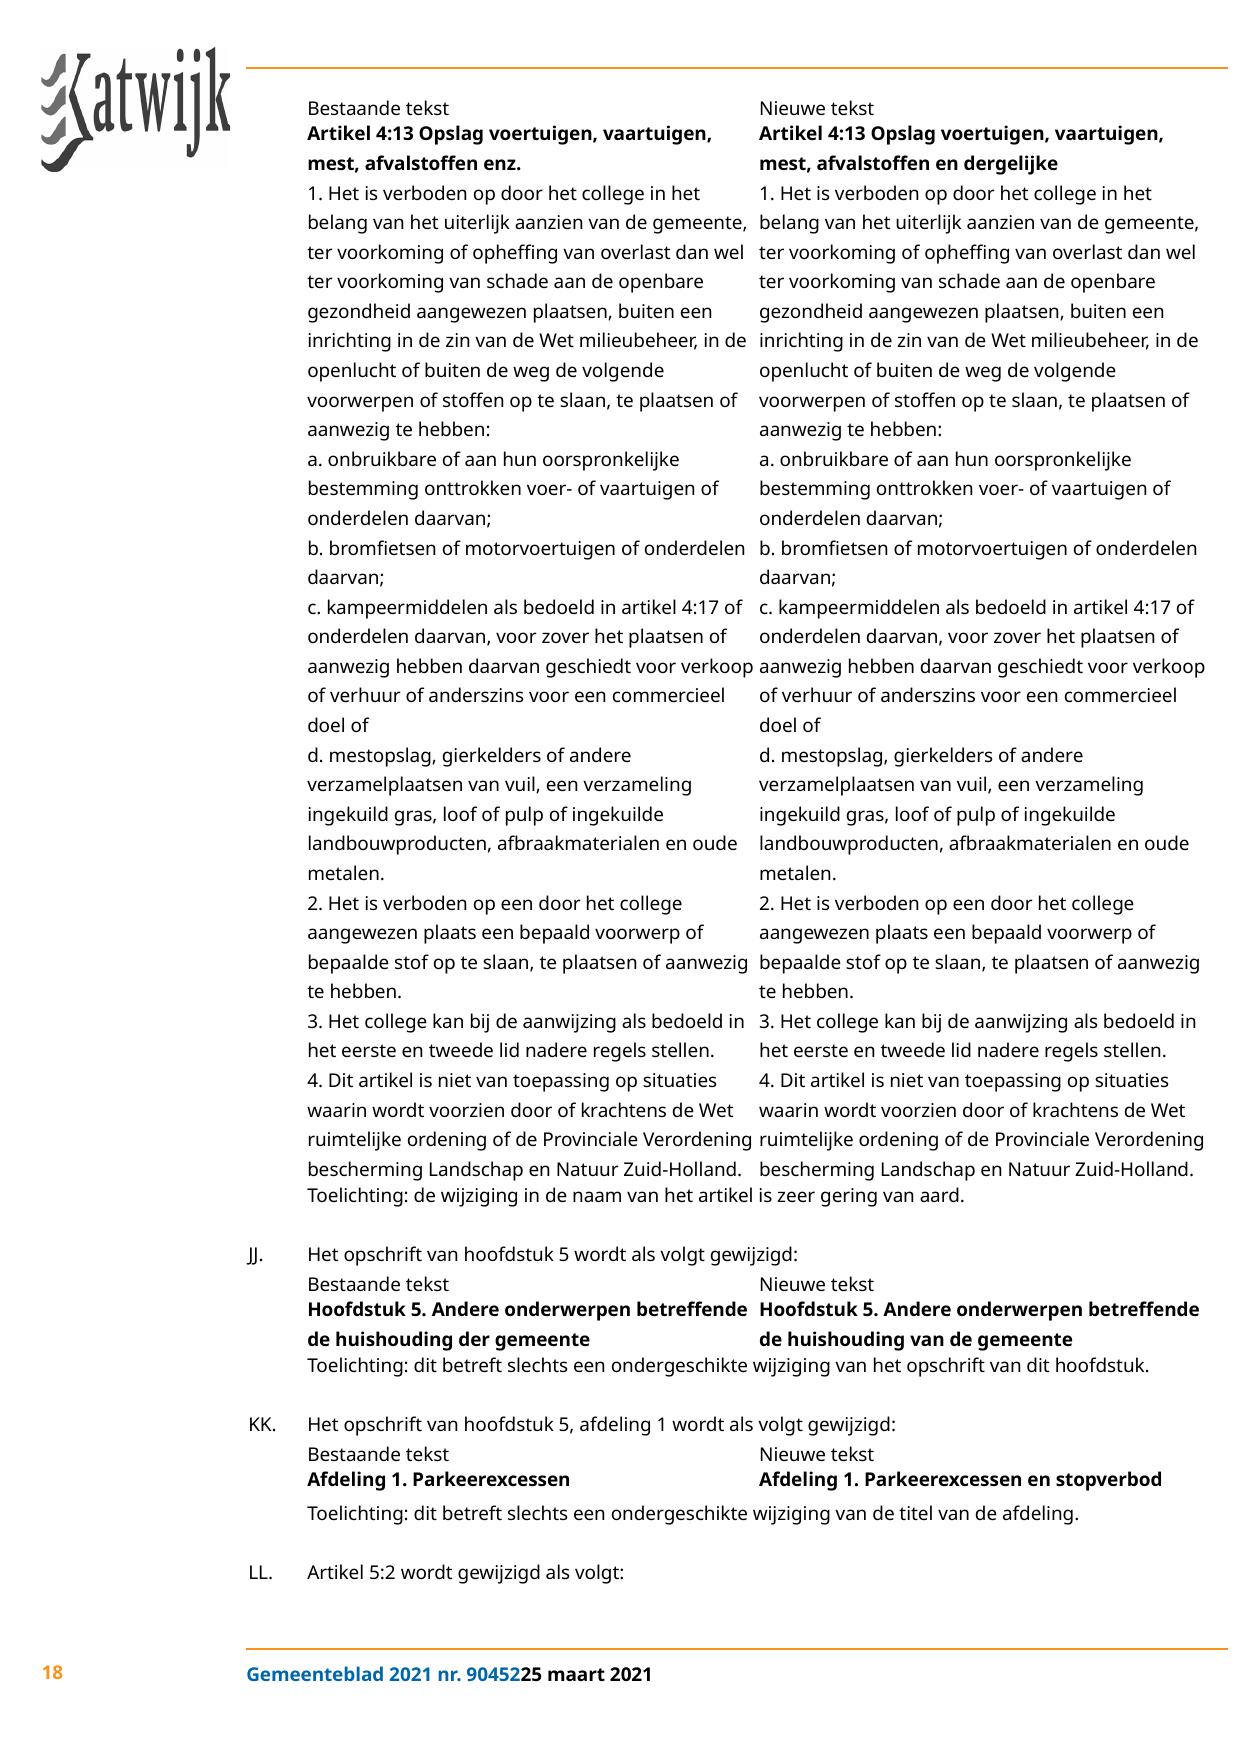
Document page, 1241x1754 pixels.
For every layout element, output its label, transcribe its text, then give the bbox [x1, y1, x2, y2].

table_header Bestaande tekst [307, 95, 759, 121]
table_cell Hoofdstuk 5. Andere onderwerpen betreffende de huishouding der gemeente [307, 1296, 759, 1352]
table_header Nieuwe tekst [759, 1271, 1211, 1296]
table_header Nieuwe tekst [759, 1441, 1211, 1466]
table_cell Hoofdstuk 5. Andere onderwerpen betreffende de huishouding van de gemeente [759, 1296, 1211, 1352]
list Toelichting: dit betreft slechts een ondergeschikte wijziging van het opschrift van dit hoofdstuk. [248, 1352, 1152, 1378]
table_header Nieuwe tekst [759, 95, 1211, 121]
list Toelichting: de wijziging in de naam van het artikel is zeer gering van aard. [248, 1182, 1152, 1208]
list Toelichting: dit betreft slechts een ondergeschikte wijziging van de titel van de afdeling. [248, 1500, 1152, 1525]
list Het opschrift van hoofdstuk 5 wordt als volgt gewijzigd: [248, 1241, 1152, 1267]
table_header Bestaande tekst [307, 1271, 759, 1296]
list Artikel 5:2 wordt gewijzigd als volgt: [248, 1559, 1152, 1584]
list Het opschrift van hoofdstuk 5, afdeling 1 wordt als volgt gewijzigd: [248, 1411, 1152, 1437]
table_cell Afdeling 1. Parkeerexcessen [307, 1466, 759, 1492]
table_header Bestaande tekst [307, 1441, 759, 1466]
table_cell Afdeling 1. Parkeerexcessen en stopverbod [759, 1466, 1211, 1492]
table_cell Artikel 4:13 Opslag voertuigen, vaartuigen, mest, afvalstoffen en dergelijke 1. Het is verboden op door het college in het belang van het uiterlijk aanzien van de gemeente, ter voorkoming of opheffing van overlast dan wel ter voorkoming van schade aan de openbare gezondheid aangewezen plaatsen, buiten een inrichting in de zin van de Wet milieubeheer, in de openlucht of buiten de weg de volgende voorwerpen of stoffen op te slaan, te plaatsen of aanwezig te hebben: a. onbruikbare of aan hun oorspronkelijke bestemming onttrokken voer- of vaartuigen of onderdelen daarvan; b. bromfietsen of motorvoertuigen of onderdelen daarvan; c. kampeermiddelen als bedoeld in artikel 4:17 of onderdelen daarvan, voor zover het plaatsen of aanwezig hebben daarvan geschiedt voor verkoop of verhuur of anderszins voor een commercieel doel of d. mestopslag, gierkelders of andere verzamelplaatsen van vuil, een verzameling ingekuild gras, loof of pulp of ingekuilde landbouwproducten, afbraakmaterialen en oude metalen. 2. Het is verboden op een door het college aangewezen plaats een bepaald voorwerp of bepaalde stof op te slaan, te plaatsen of aanwezig te hebben. 3. Het college kan bij de aanwijzing als bedoeld in het eerste en tweede lid nadere regels stellen. 4. Dit artikel is niet van toepassing op situaties waarin wordt voorzien door of krachtens de Wet ruimtelijke ordening of de Provinciale Verordening bescherming Landschap en Natuur Zuid-Holland. [759, 121, 1211, 1182]
picture [41, 47, 231, 172]
table_cell Artikel 4:13 Opslag voertuigen, vaartuigen, mest, afvalstoffen enz. 1. Het is verboden op door het college in het belang van het uiterlijk aanzien van de gemeente, ter voorkoming of opheffing van overlast dan wel ter voorkoming van schade aan de openbare gezondheid aangewezen plaatsen, buiten een inrichting in de zin van de Wet milieubeheer, in de openlucht of buiten de weg de volgende voorwerpen of stoffen op te slaan, te plaatsen of aanwezig te hebben: a. onbruikbare of aan hun oorspronkelijke bestemming onttrokken voer- of vaartuigen of onderdelen daarvan; b. bromfietsen of motorvoertuigen of onderdelen daarvan; c. kampeermiddelen als bedoeld in artikel 4:17 of onderdelen daarvan, voor zover het plaatsen of aanwezig hebben daarvan geschiedt voor verkoop of verhuur of anderszins voor een commercieel doel of d. mestopslag, gierkelders of andere verzamelplaatsen van vuil, een verzameling ingekuild gras, loof of pulp of ingekuilde landbouwproducten, afbraakmaterialen en oude metalen. 2. Het is verboden op een door het college aangewezen plaats een bepaald voorwerp of bepaalde stof op te slaan, te plaatsen of aanwezig te hebben. 3. Het college kan bij de aanwijzing als bedoeld in het eerste en tweede lid nadere regels stellen. 4. Dit artikel is niet van toepassing op situaties waarin wordt voorzien door of krachtens de Wet ruimtelijke ordening of de Provinciale Verordening bescherming Landschap en Natuur Zuid-Holland. [307, 121, 759, 1182]
